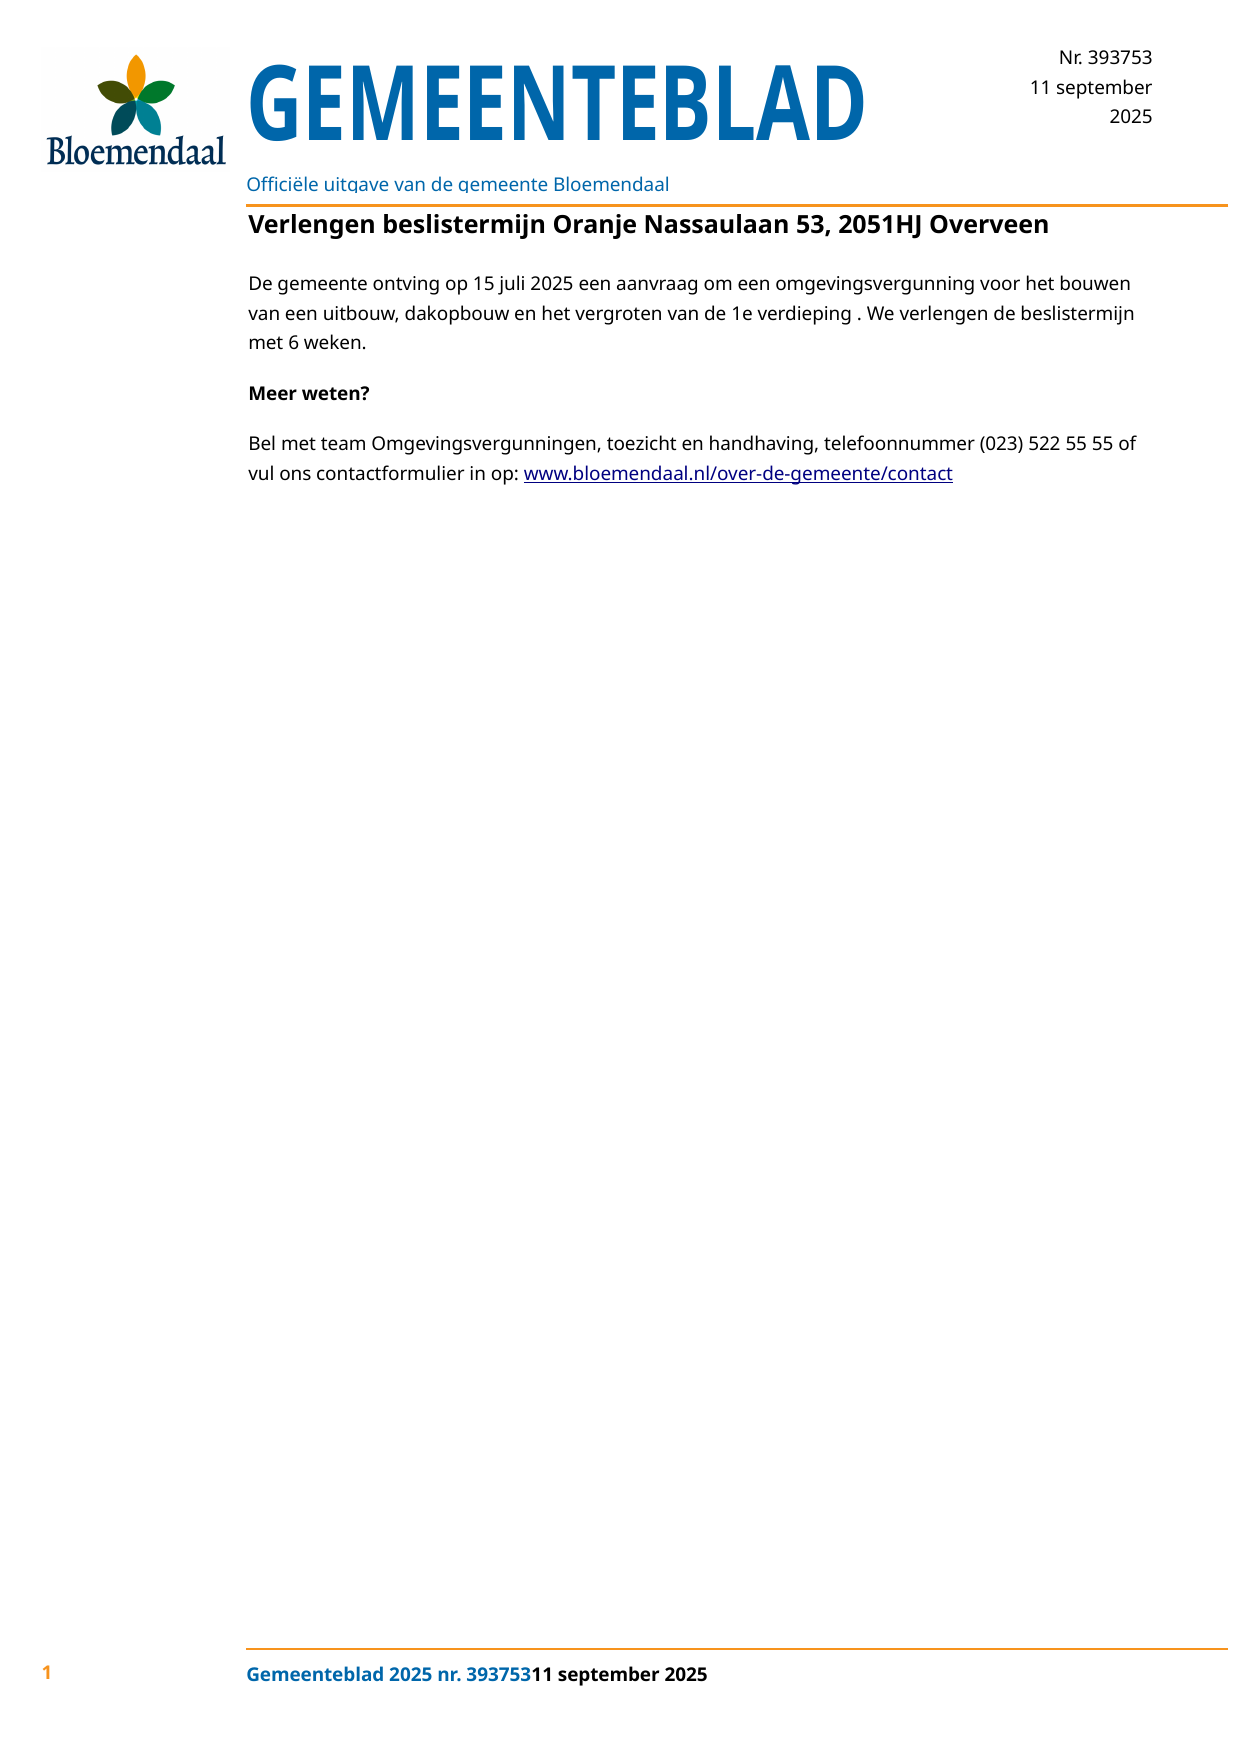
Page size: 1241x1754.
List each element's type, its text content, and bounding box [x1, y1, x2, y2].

picture [41, 47, 231, 172]
text Bel met team Omgevingsvergunningen, toezicht en handhaving, telefoonnummer (023) 522 55 55 of vul ons contactformulier in op: www.bloemendaal.nl/over-de-gemeente/contact [248, 430, 1152, 486]
text De gemeente ontving op 15 juli 2025 een aanvraag om een omgevingsvergunning voor het bouwen van een uitbouw, dakopbouw en het vergroten van de 1e verdieping . We verlengen de beslistermijn met 6 weken. [248, 270, 1152, 355]
text Verlengen beslistermijn Oranje Nassaulaan 53, 2051HJ Overveen [248, 207, 1152, 241]
text Meer weten? [248, 380, 1152, 406]
